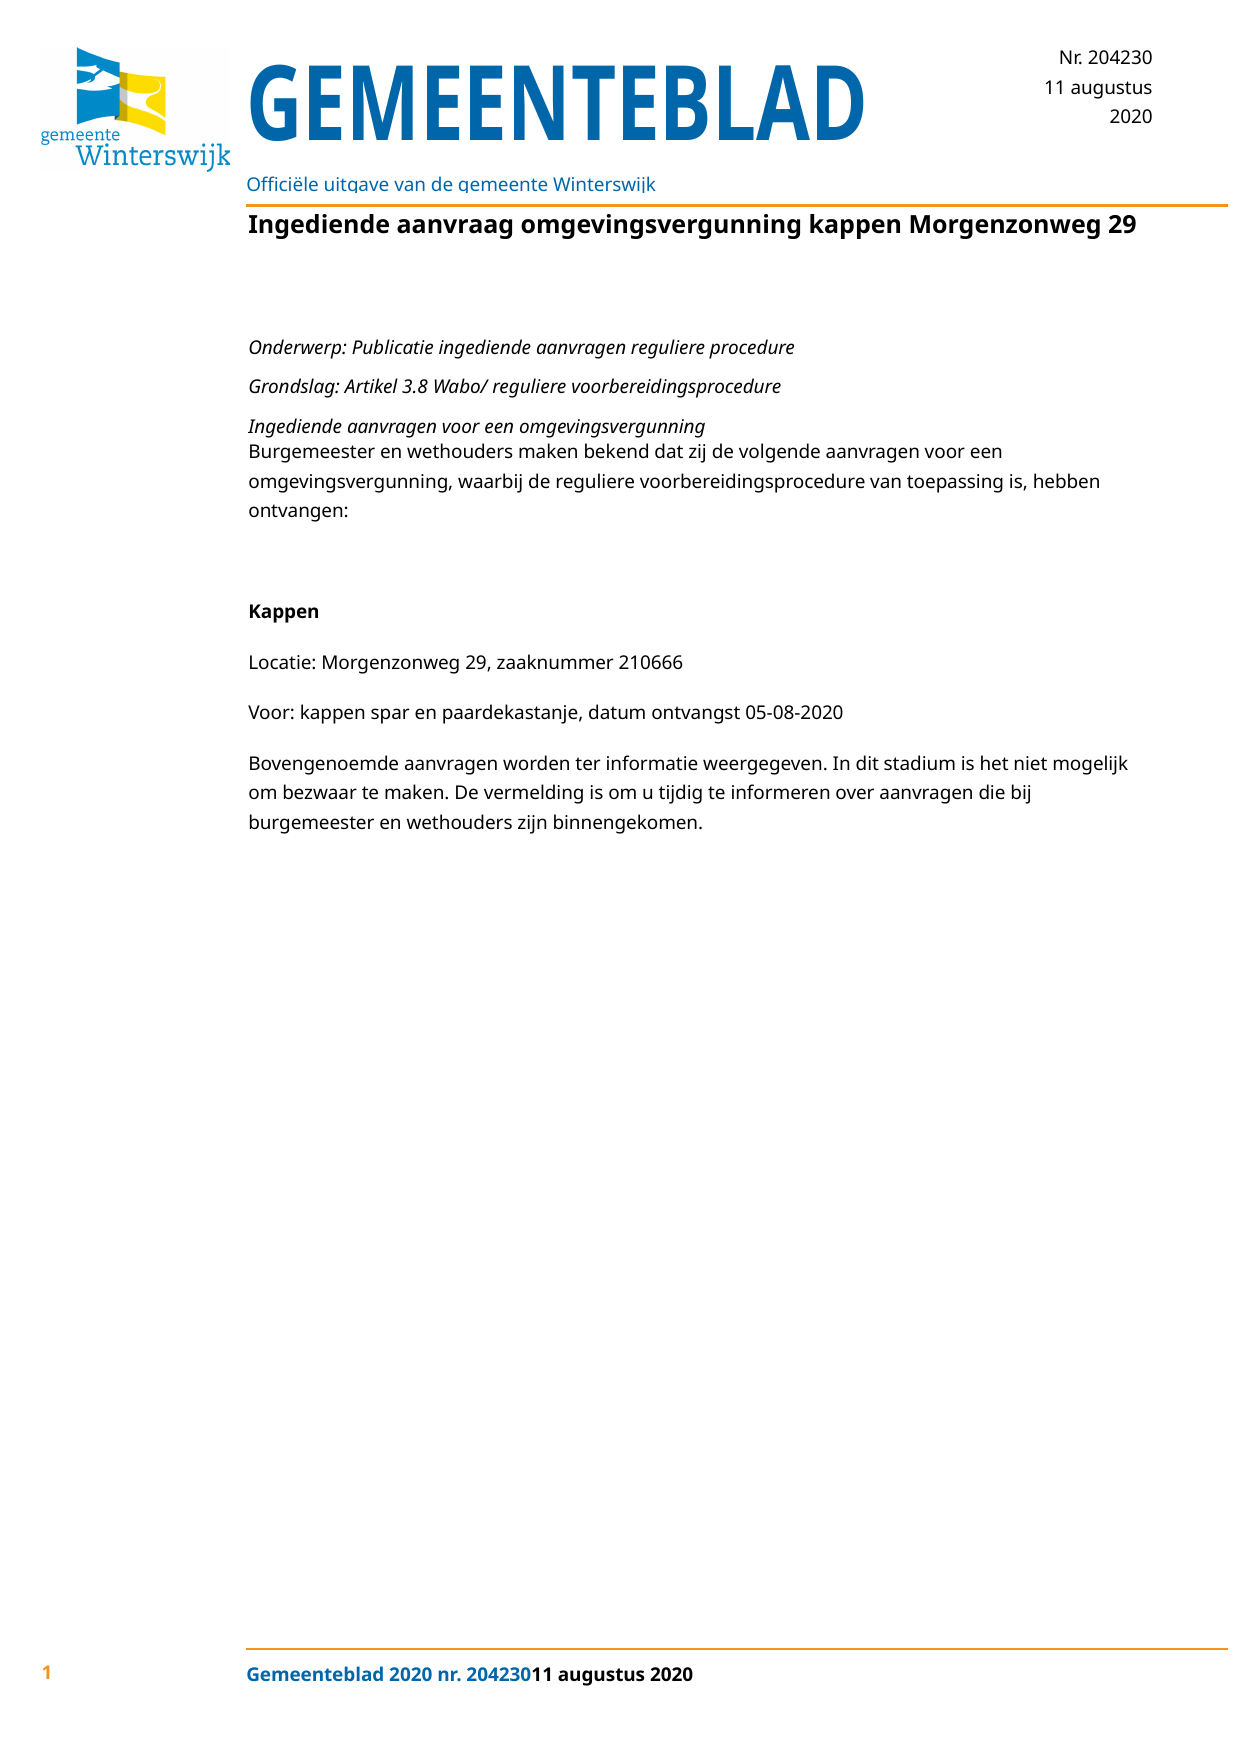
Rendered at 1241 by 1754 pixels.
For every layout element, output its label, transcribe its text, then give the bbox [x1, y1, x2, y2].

picture [225, 153, 231, 162]
text Voor: kappen spar en paardekastanje, datum ontvangst 05-08-2020 [248, 699, 1152, 725]
text Locatie: Morgenzonweg 29, zaaknummer 210666 [248, 649, 1152, 675]
text Grondslag: Artikel 3.8 Wabo/ reguliere voorbereidingsprocedure [248, 373, 1152, 399]
text Ingediende aanvraag omgevingsvergunning kappen Morgenzonweg 29 [248, 207, 1152, 241]
text Ingediende aanvragen voor een omgevingsvergunning [248, 413, 1152, 438]
text Burgemeester en wethouders maken bekend dat zij de volgende aanvragen voor een omgevingsvergunning, waarbij de reguliere voorbereidingsprocedure van toepassing is, hebben ontvangen: [248, 438, 1152, 523]
picture [41, 47, 231, 172]
text Kappen [248, 598, 1152, 624]
text Onderwerp: Publicatie ingediende aanvragen reguliere procedure [248, 334, 1152, 360]
text Bovengenoemde aanvragen worden ter informatie weergegeven. In dit stadium is het niet mogelijk om bezwaar te maken. De vermelding is om u tijdig te informeren over aanvragen die bij burgemeester en wethouders zijn binnengekomen. [248, 750, 1152, 835]
